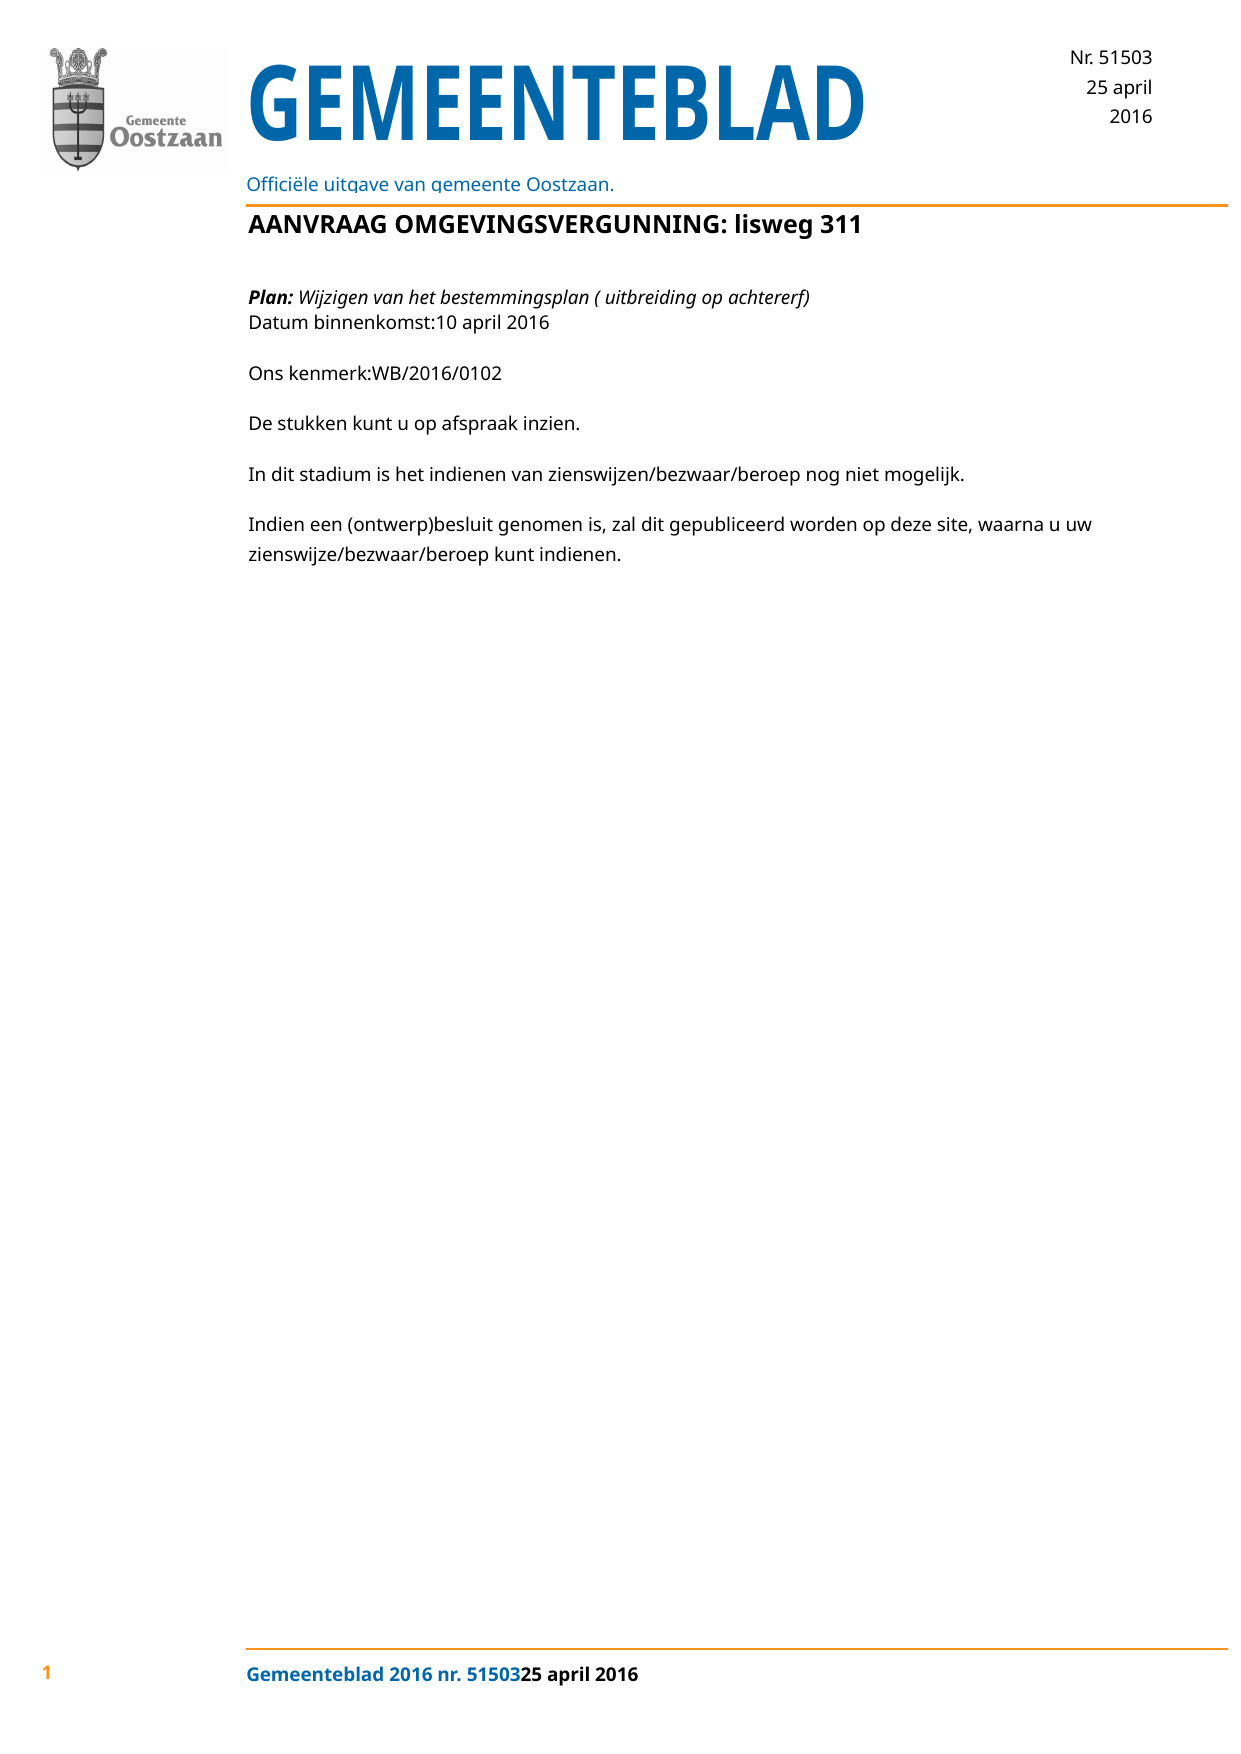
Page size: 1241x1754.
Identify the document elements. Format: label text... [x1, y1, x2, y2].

text AANVRAAG OMGEVINGSVERGUNNING: lisweg 311 [248, 207, 1152, 241]
text Datum binnenkomst:10 april 2016 [248, 309, 1152, 335]
text Plan: Wijzigen van het bestemmingsplan ( uitbreiding op achtererf) [248, 284, 1152, 309]
text Indien een (ontwerp)besluit genomen is, zal dit gepubliceerd worden op deze site, waarna u uw zienswijze/bezwaar/beroep kunt indienen. [248, 511, 1152, 567]
text Ons kenmerk:WB/2016/0102 [248, 360, 1152, 386]
text In dit stadium is het indienen van zienswijzen/bezwaar/beroep nog niet mogelijk. [248, 461, 1152, 487]
text De stukken kunt u op afspraak inzien. [248, 410, 1152, 436]
picture [41, 47, 231, 172]
